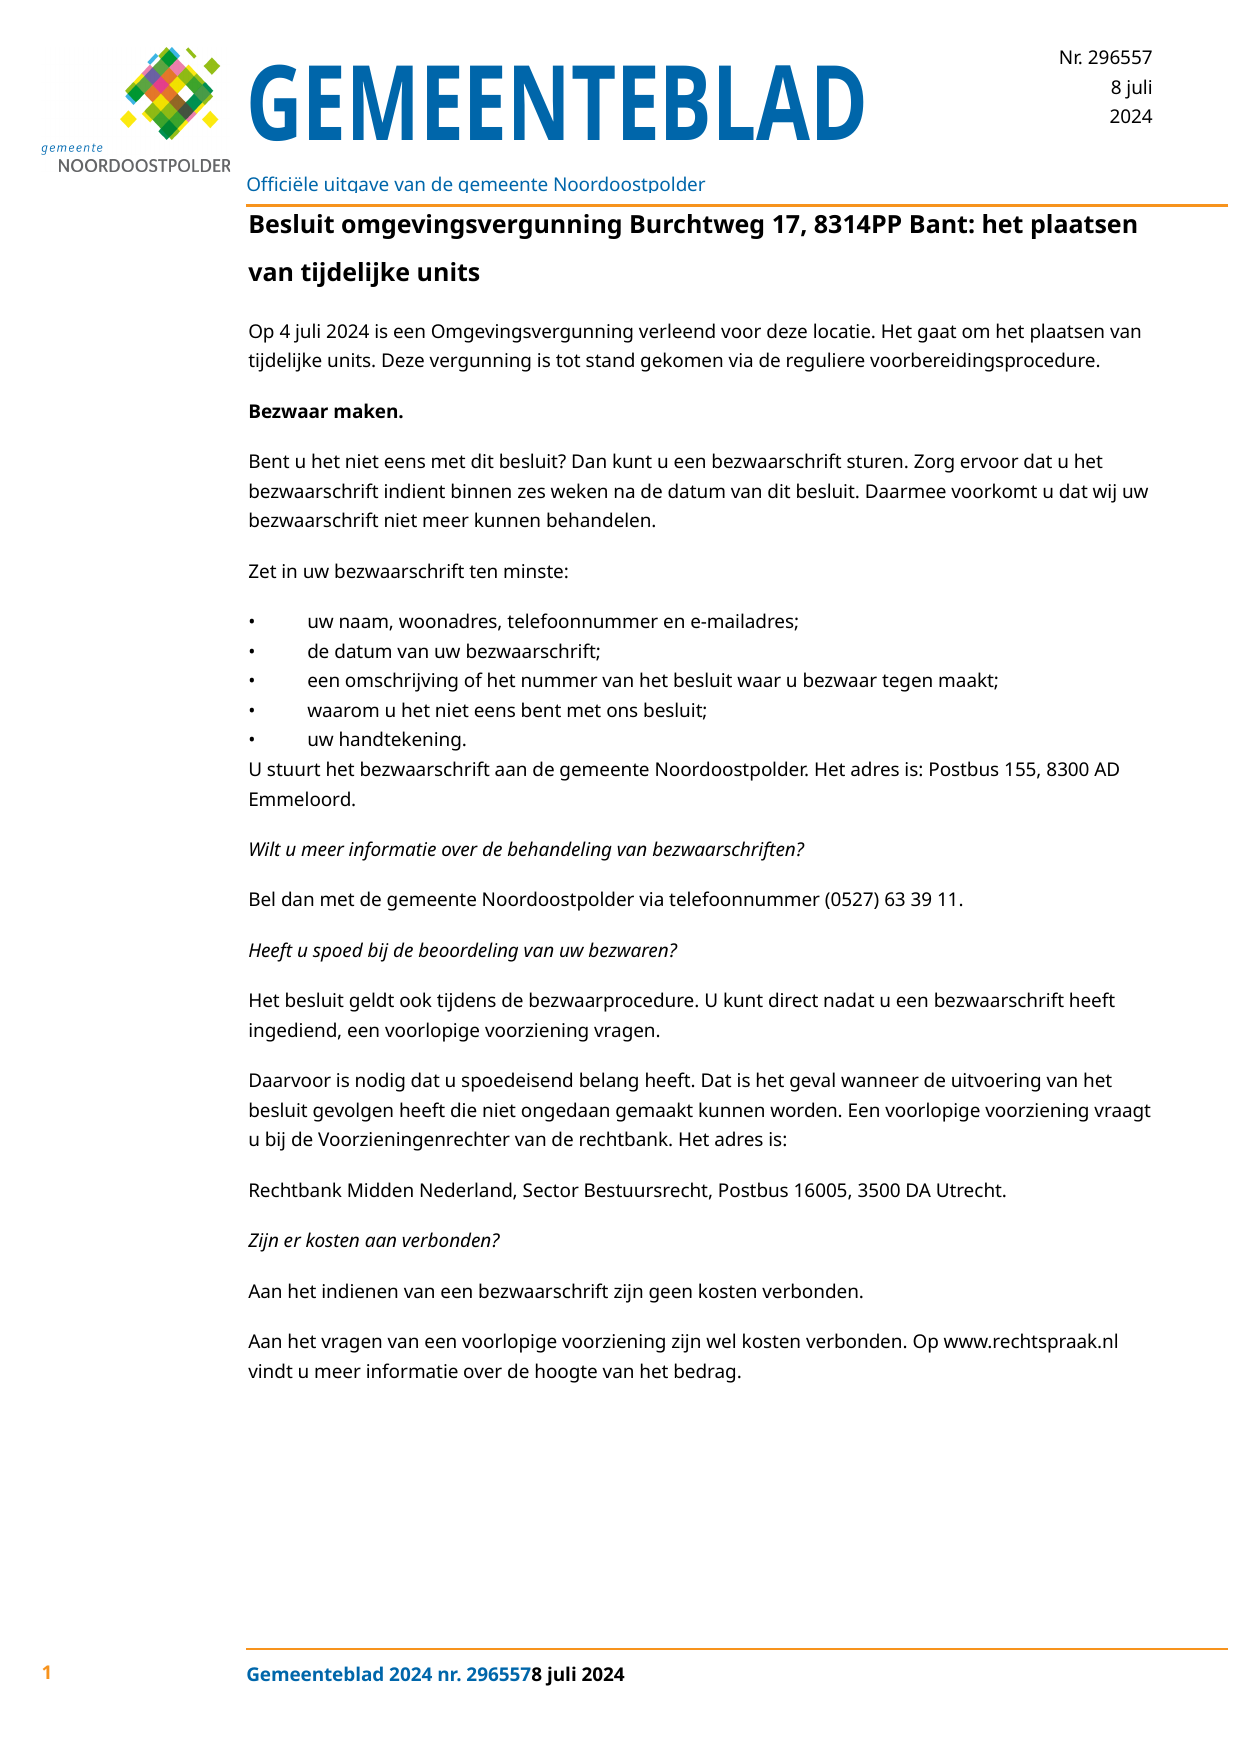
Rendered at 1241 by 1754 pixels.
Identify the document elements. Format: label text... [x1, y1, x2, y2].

text Zet in uw bezwaarschrift ten minste: [248, 558, 1152, 584]
picture [41, 47, 231, 172]
text Bel dan met de gemeente Noordoostpolder via telefoonnummer (0527) 63 39 11. [248, 887, 1152, 912]
text Bezwaar maken. [248, 398, 1152, 424]
list de datum van uw bezwaarschrift; [248, 638, 1152, 664]
text Rechtbank Midden Nederland, Sector Bestuursrecht, Postbus 16005, 3500 DA Utrecht. [248, 1177, 1152, 1203]
list uw naam, woonadres, telefoonnummer en e-mailadres; [248, 608, 1152, 634]
text Op 4 juli 2024 is een Omgevingsvergunning verleend voor deze locatie. Het gaat om het plaatsen van tijdelijke units. Deze vergunning is tot stand gekomen via de reguliere voorbereidingsprocedure. [248, 318, 1152, 373]
text Heeft u spoed bij de beoordeling van uw bezwaren? [248, 937, 1152, 963]
text Aan het vragen van een voorlopige voorziening zijn wel kosten verbonden. Op www.rechtspraak.nl vindt u meer informatie over de hoogte van het bedrag. [248, 1328, 1152, 1384]
text Besluit omgevingsvergunning Burchtweg 17, 8314PP Bant: het plaatsen van tijdelijke units [248, 207, 1152, 288]
list uw handtekening. [248, 727, 1152, 752]
text U stuurt het bezwaarschrift aan de gemeente Noordoostpolder. Het adres is: Postbus 155, 8300 AD Emmeloord. [248, 756, 1152, 812]
list waarom u het niet eens bent met ons besluit; [248, 697, 1152, 723]
text Daarvoor is nodig dat u spoedeisend belang heeft. Dat is het geval wanneer de uitvoering van het besluit gevolgen heeft die niet ongedaan gemaakt kunnen worden. Een voorlopige voorziening vraagt u bij de Voorzieningenrechter van de rechtbank. Het adres is: [248, 1067, 1152, 1152]
text Zijn er kosten aan verbonden? [248, 1227, 1152, 1253]
text Aan het indienen van een bezwaarschrift zijn geen kosten verbonden. [248, 1278, 1152, 1304]
text Wilt u meer informatie over de behandeling van bezwaarschriften? [248, 836, 1152, 862]
text Bent u het niet eens met dit besluit? Dan kunt u een bezwaarschrift sturen. Zorg ervoor dat u het bezwaarschrift indient binnen zes weken na de datum van dit besluit. Daarmee voorkomt u dat wij uw bezwaarschrift niet meer kunnen behandelen. [248, 448, 1152, 533]
list een omschrijving of het nummer van het besluit waar u bezwaar tegen maakt; [248, 667, 1152, 693]
text Het besluit geldt ook tijdens de bezwaarprocedure. U kunt direct nadat u een bezwaarschrift heeft ingediend, een voorlopige voorziening vragen. [248, 987, 1152, 1043]
